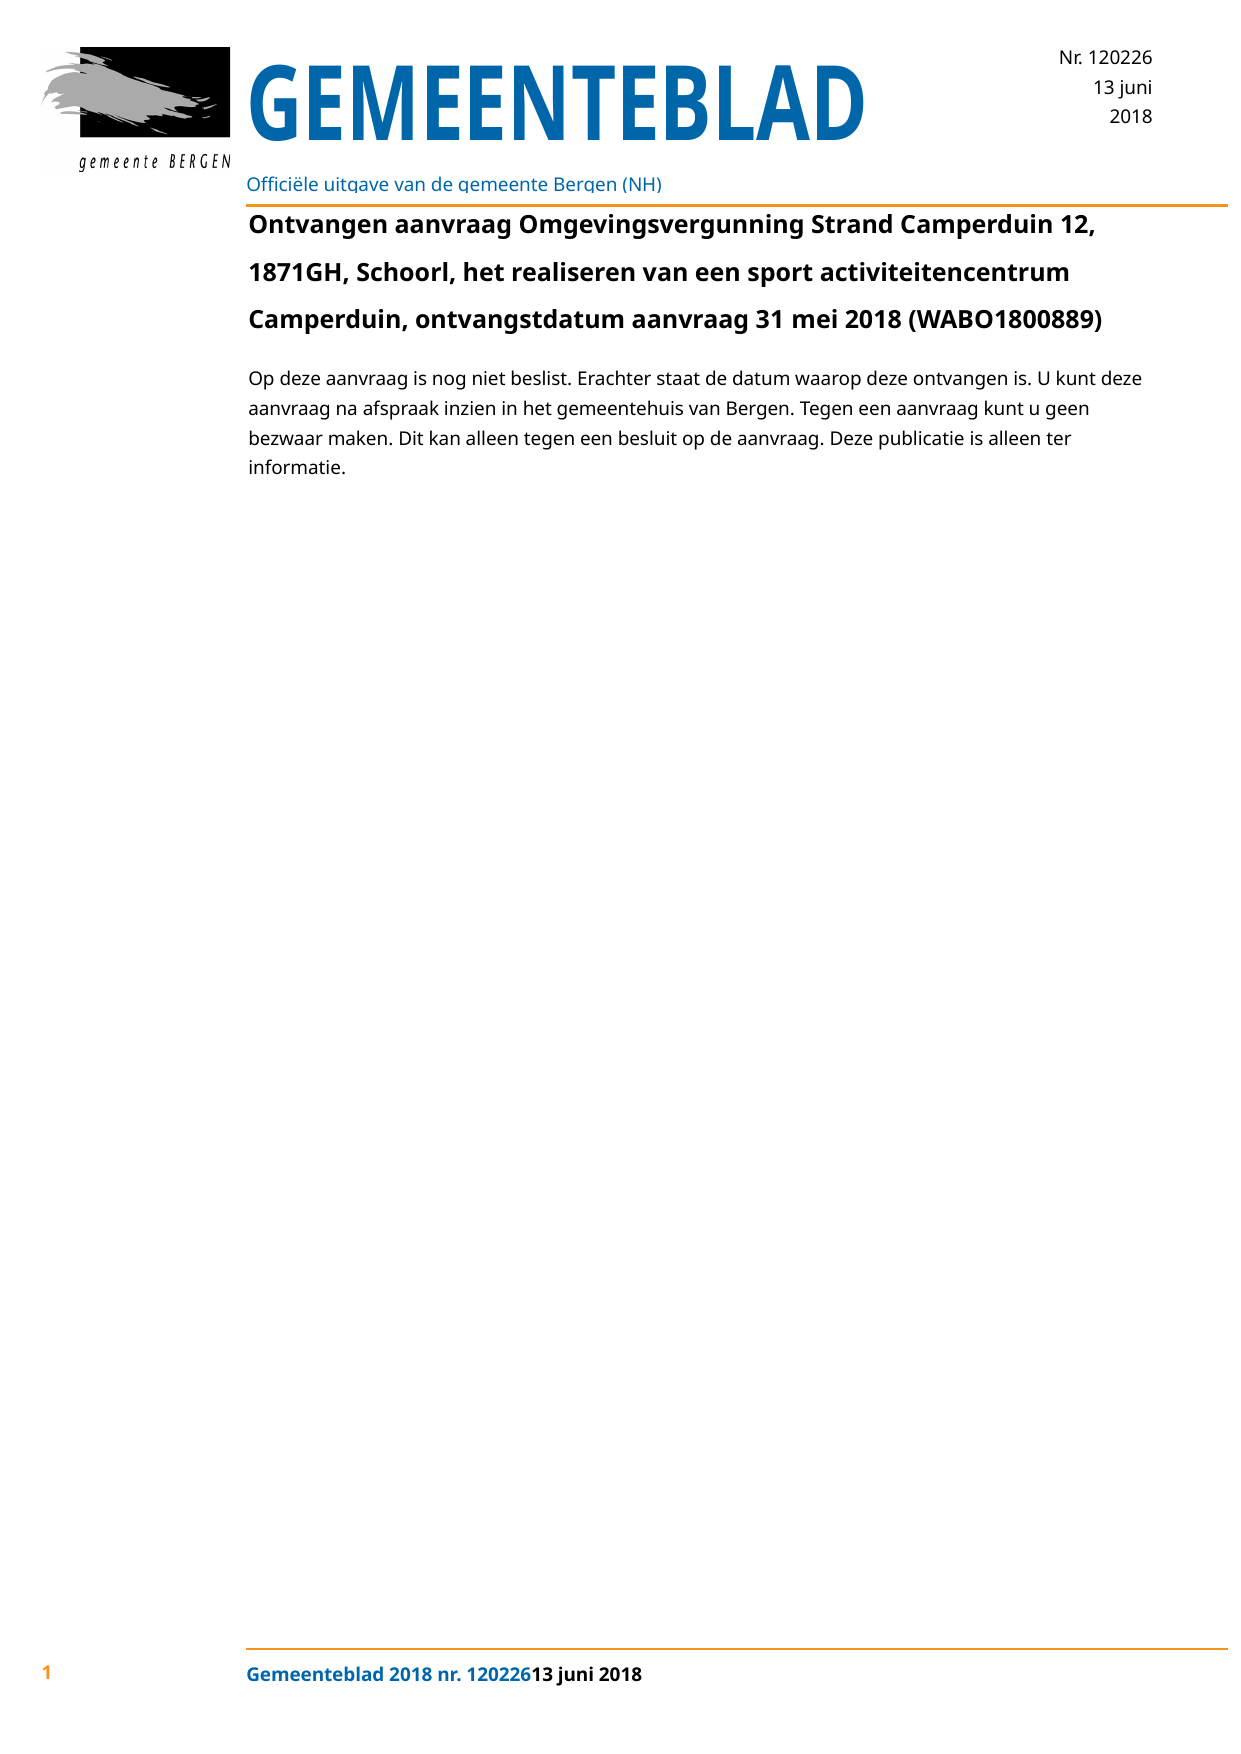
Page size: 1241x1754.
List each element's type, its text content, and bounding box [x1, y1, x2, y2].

text Op deze aanvraag is nog niet beslist. Erachter staat de datum waarop deze ontvangen is. U kunt deze aanvraag na afspraak inzien in het gemeentehuis van Bergen. Tegen een aanvraag kunt u geen bezwaar maken. Dit kan alleen tegen een besluit op de aanvraag. Deze publicatie is alleen ter informatie. [248, 366, 1152, 480]
picture [41, 47, 231, 172]
text Ontvangen aanvraag Omgevingsvergunning Strand Camperduin 12, 1871GH, Schoorl, het realiseren van een sport activiteitencentrum Camperduin, ontvangstdatum aanvraag 31 mei 2018 (WABO1800889) [248, 207, 1152, 336]
